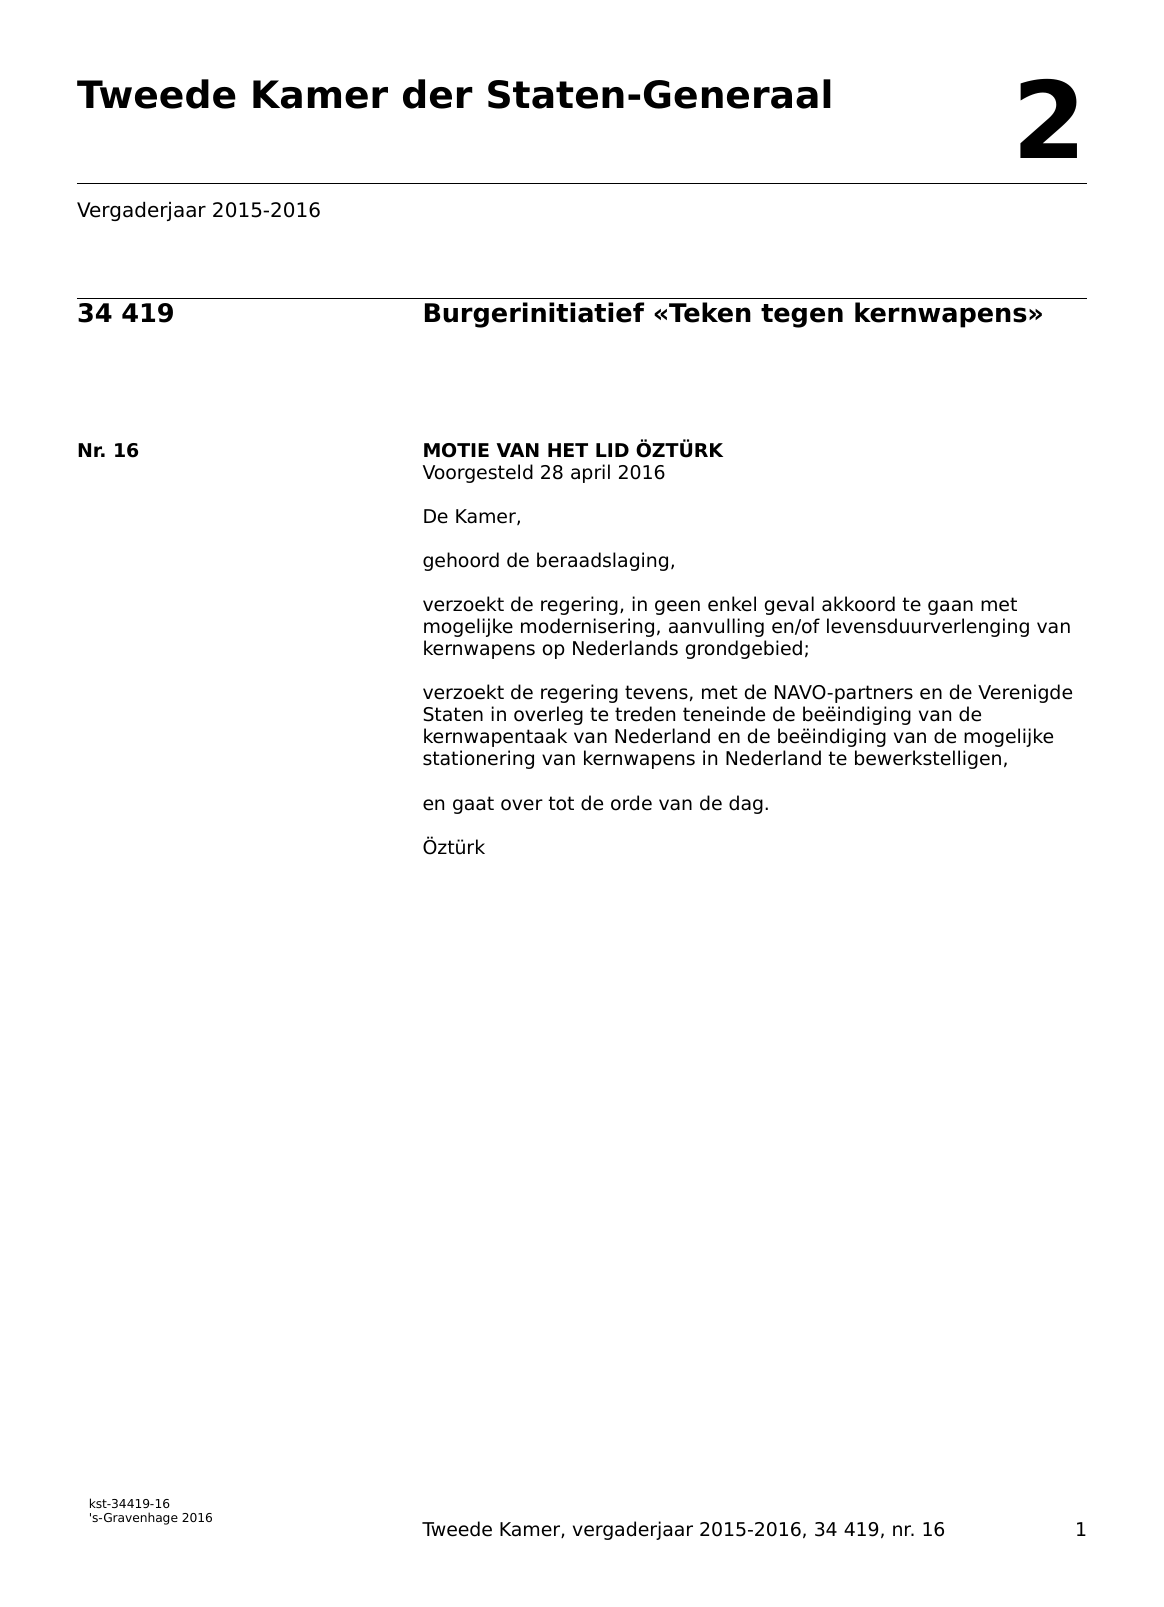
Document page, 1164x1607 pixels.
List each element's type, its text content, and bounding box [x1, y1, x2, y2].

text Öztürk [422, 837, 1087, 858]
text kst-34419-16 [88, 1497, 323, 1511]
text 's-Gravenhage 2016 [88, 1511, 323, 1525]
text De Kamer, [422, 506, 1087, 528]
text gehoord de beraadslaging, [422, 550, 1087, 572]
table_cell Vergaderjaar 2015-2016 [77, 184, 1087, 298]
text verzoekt de regering tevens, met de NAVO-partners en de Verenigde Staten in overleg te treden teneinde de beëindiging van de kernwapentaak van Nederland en de beëindiging van de mogelijke stationering van kernwapens in Nederland te bewerkstelligen, [422, 682, 1087, 770]
text en gaat over tot de orde van de dag. [422, 792, 1087, 814]
subtitle 34 419 Burgerinitiatief «Teken tegen kernwapens» [77, 299, 1087, 329]
text Voorgesteld 28 april 2016 [422, 462, 1087, 484]
table_header Tweede Kamer der Staten-Generaal [77, 59, 886, 183]
text verzoekt de regering, in geen enkel geval akkoord te gaan met mogelijke modernisering, aanvulling en/of levensduurverlenging van kernwapens op Nederlands grondgebied; [422, 594, 1087, 660]
subtitle Nr. 16 MOTIE VAN HET LID ÖZTÜRK [77, 440, 1087, 462]
table_header 2 [886, 59, 1087, 183]
